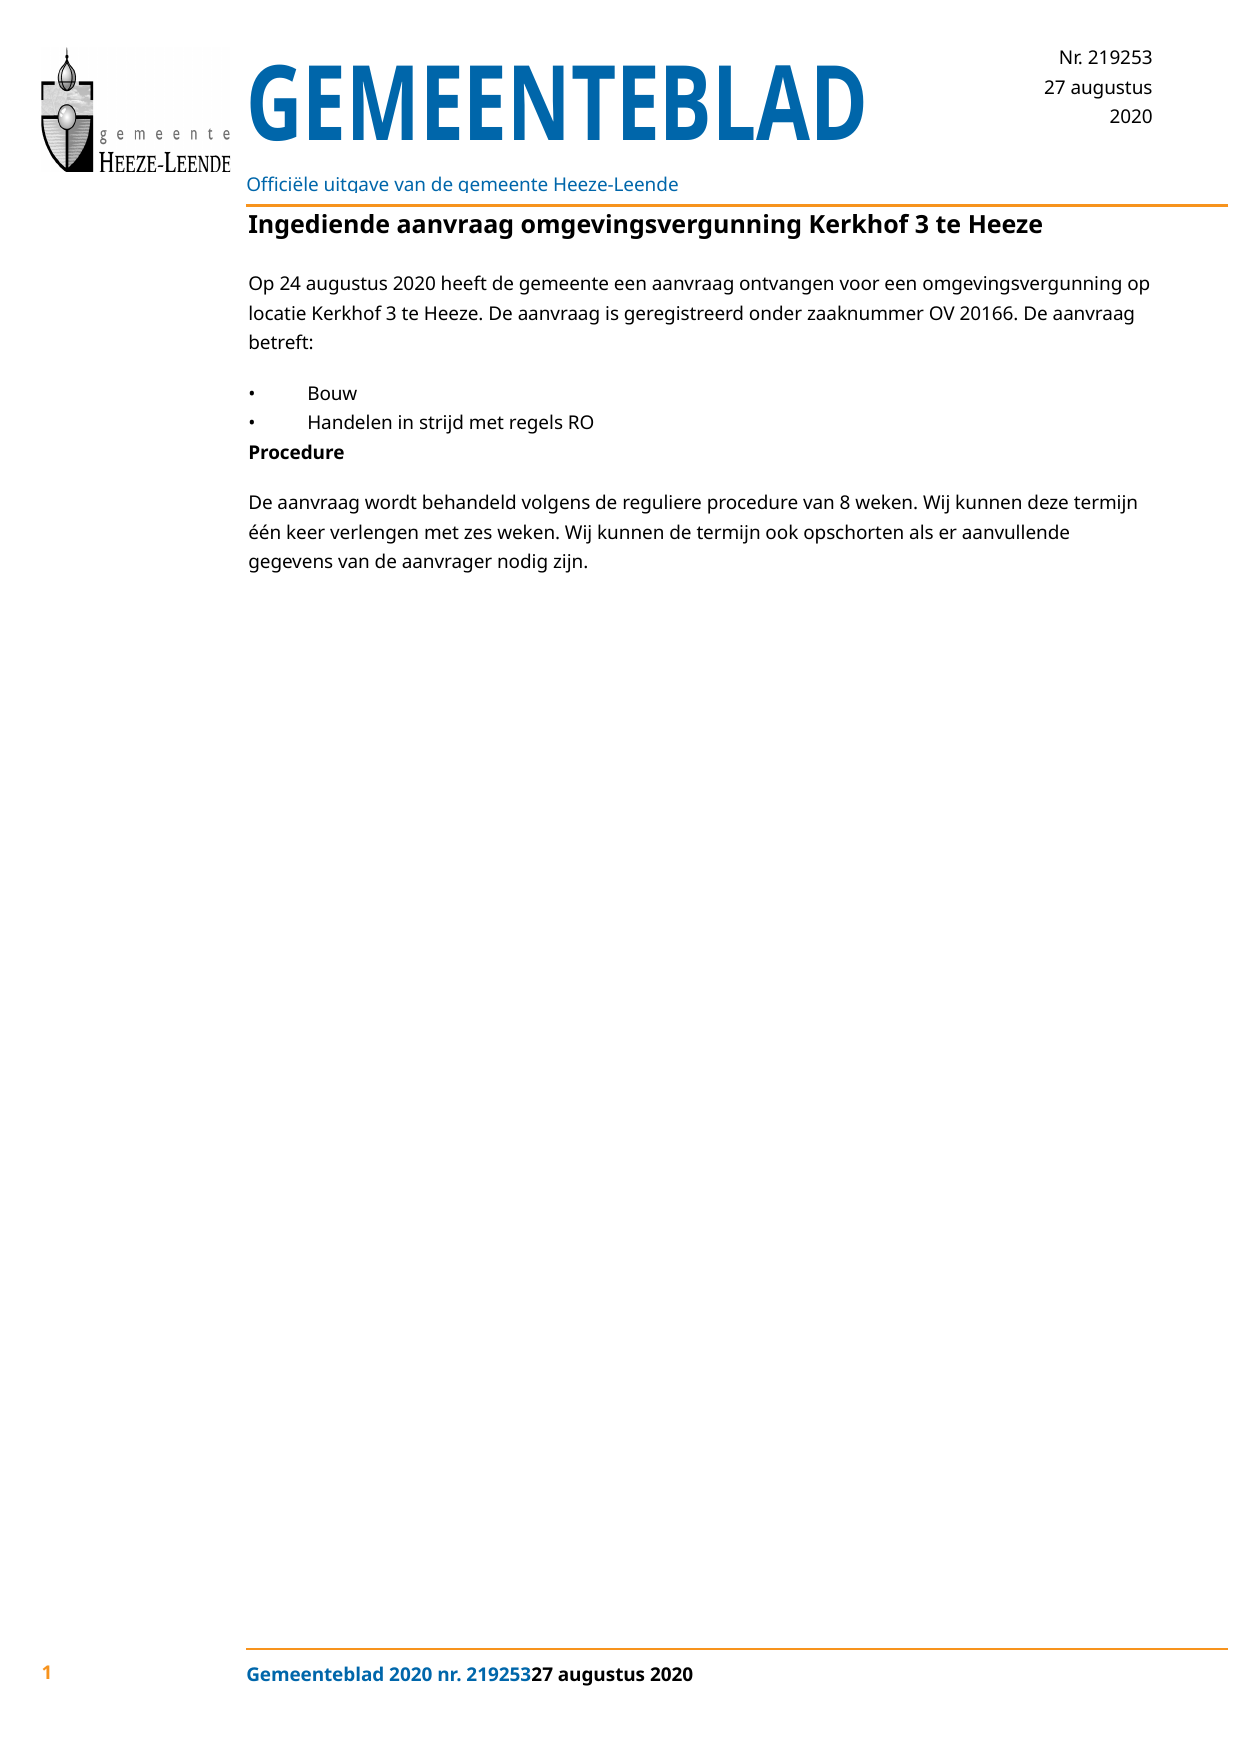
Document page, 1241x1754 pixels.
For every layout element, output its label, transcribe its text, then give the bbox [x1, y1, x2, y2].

text Op 24 augustus 2020 heeft de gemeente een aanvraag ontvangen voor een omgevingsvergunning op locatie Kerkhof 3 te Heeze. De aanvraag is geregistreerd onder zaaknummer OV 20166. De aanvraag betreft: [248, 270, 1152, 355]
picture [41, 47, 231, 172]
list Bouw [248, 380, 1152, 406]
list Handelen in strijd met regels RO [248, 409, 1152, 435]
text De aanvraag wordt behandeld volgens de reguliere procedure van 8 weken. Wij kunnen deze termijn één keer verlengen met zes weken. Wij kunnen de termijn ook opschorten als er aanvullende gegevens van de aanvrager nodig zijn. [248, 489, 1152, 574]
text Procedure [248, 439, 1152, 465]
text Ingediende aanvraag omgevingsvergunning Kerkhof 3 te Heeze [248, 207, 1152, 241]
